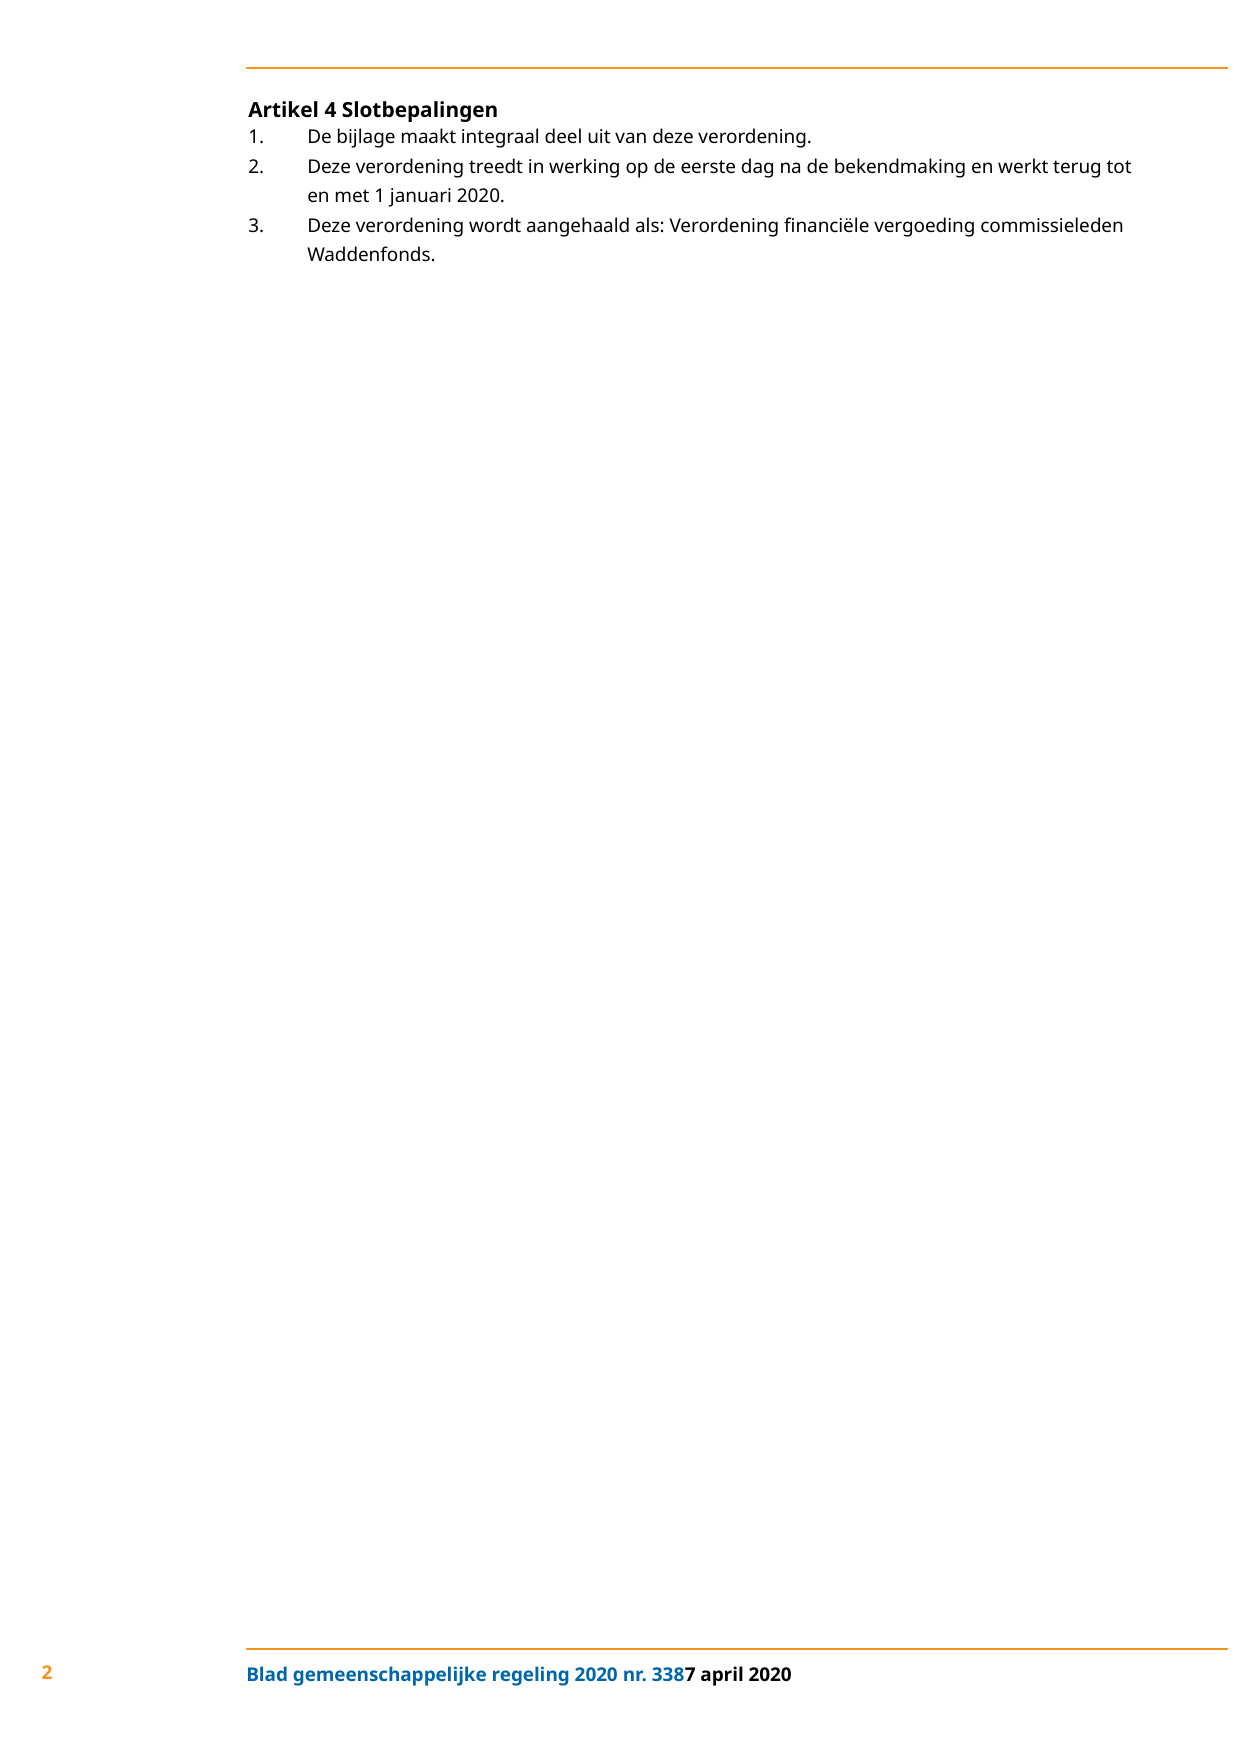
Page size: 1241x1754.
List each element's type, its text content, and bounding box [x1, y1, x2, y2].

list Deze verordening wordt aangehaald als: Verordening financiële vergoeding commissieleden Waddenfonds. [248, 212, 1152, 267]
picture [41, 47, 231, 172]
text Artikel 4 Slotbepalingen [248, 95, 1152, 123]
list Deze verordening treedt in werking op de eerste dag na de bekendmaking en werkt terug tot en met 1 januari 2020. [248, 153, 1152, 208]
list De bijlage maakt integraal deel uit van deze verordening. [248, 123, 1152, 149]
